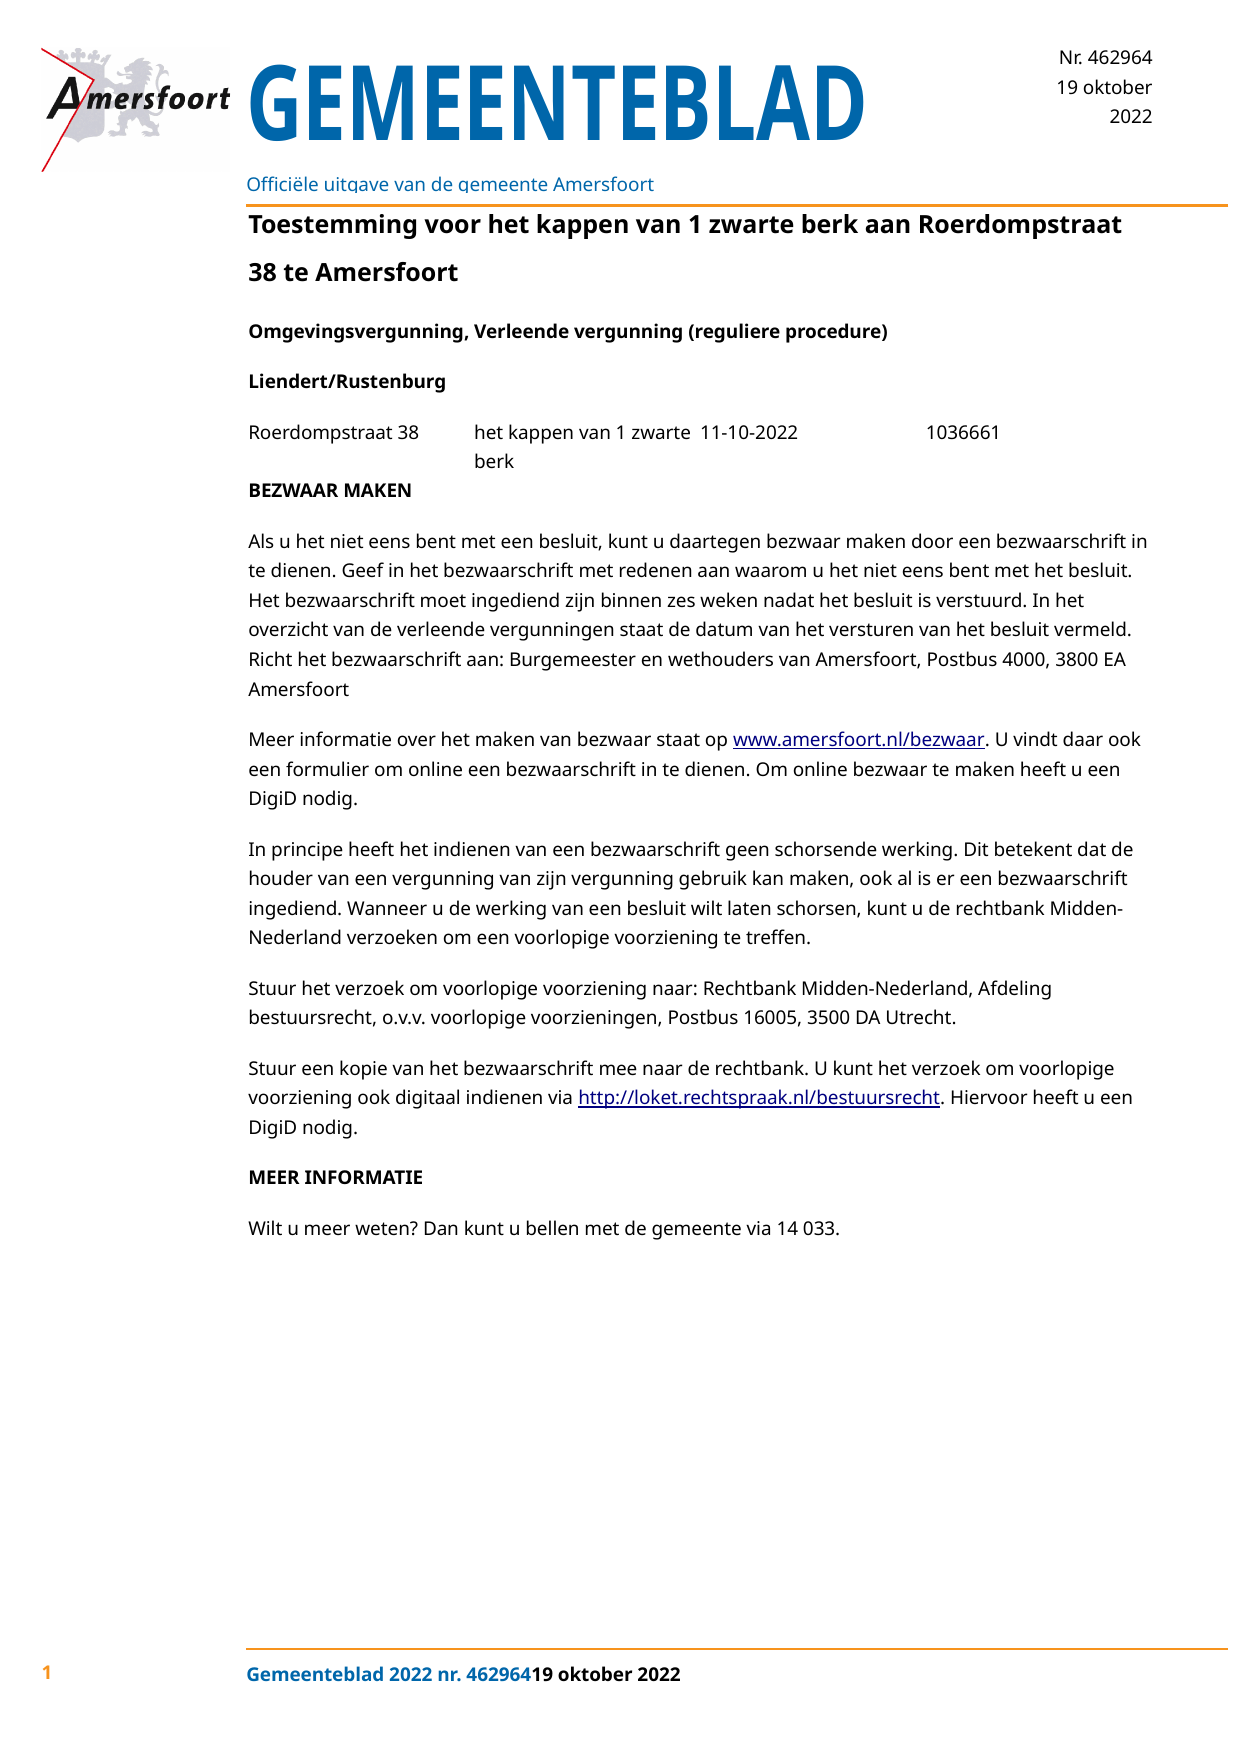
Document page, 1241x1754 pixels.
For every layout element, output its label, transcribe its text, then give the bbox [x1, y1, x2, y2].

table_header 1036661 [926, 419, 1152, 474]
text Toestemming voor het kappen van 1 zwarte berk aan Roerdompstraat 38 te Amersfoort [248, 207, 1152, 288]
text Liendert/Rustenburg [248, 368, 1152, 394]
table_header 11-10-2022 [700, 419, 926, 474]
text Stuur een kopie van het bezwaarschrift mee naar de rechtbank. U kunt het verzoek om voorlopige voorziening ook digitaal indienen via http://loket.rechtspraak.nl/bestuursrecht. Hiervoor heeft u een DigiD nodig. [248, 1055, 1152, 1140]
text Meer informatie over het maken van bezwaar staat op www.amersfoort.nl/bezwaar. U vindt daar ook een formulier om online een bezwaarschrift in te dienen. Om online bezwaar te maken heeft u een DigiD nodig. [248, 726, 1152, 811]
text Stuur het verzoek om voorlopige voorziening naar: Rechtbank Midden-Nederland, Afdeling bestuursrecht, o.v.v. voorlopige voorzieningen, Postbus 16005, 3500 DA Utrecht. [248, 975, 1152, 1030]
picture [41, 47, 231, 172]
text Als u het niet eens bent met een besluit, kunt u daartegen bezwaar maken door een bezwaarschrift in te dienen. Geef in het bezwaarschrift met redenen aan waarom u het niet eens bent met het besluit. Het bezwaarschrift moet ingediend zijn binnen zes weken nadat het besluit is verstuurd. In het overzicht van de verleende vergunningen staat de datum van het versturen van het besluit vermeld. Richt het bezwaarschrift aan: Burgemeester en wethouders van Amersfoort, Postbus 4000, 3800 EA Amersfoort [248, 528, 1152, 701]
text In principe heeft het indienen van een bezwaarschrift geen schorsende werking. Dit betekent dat de houder van een vergunning van zijn vergunning gebruik kan maken, ook al is er een bezwaarschrift ingediend. Wanneer u de werking van een besluit wilt laten schorsen, kunt u de rechtbank Midden-Nederland verzoeken om een voorlopige voorziening te treffen. [248, 836, 1152, 950]
text MEER INFORMATIE [248, 1164, 1152, 1190]
table_header het kappen van 1 zwarte berk [474, 419, 700, 474]
text BEZWAAR MAKEN [248, 477, 1152, 503]
text Omgevingsvergunning, Verleende vergunning (reguliere procedure) [248, 318, 1152, 344]
text Wilt u meer weten? Dan kunt u bellen met de gemeente via 14 033. [248, 1215, 1152, 1241]
table_header Roerdompstraat 38 [248, 419, 474, 474]
